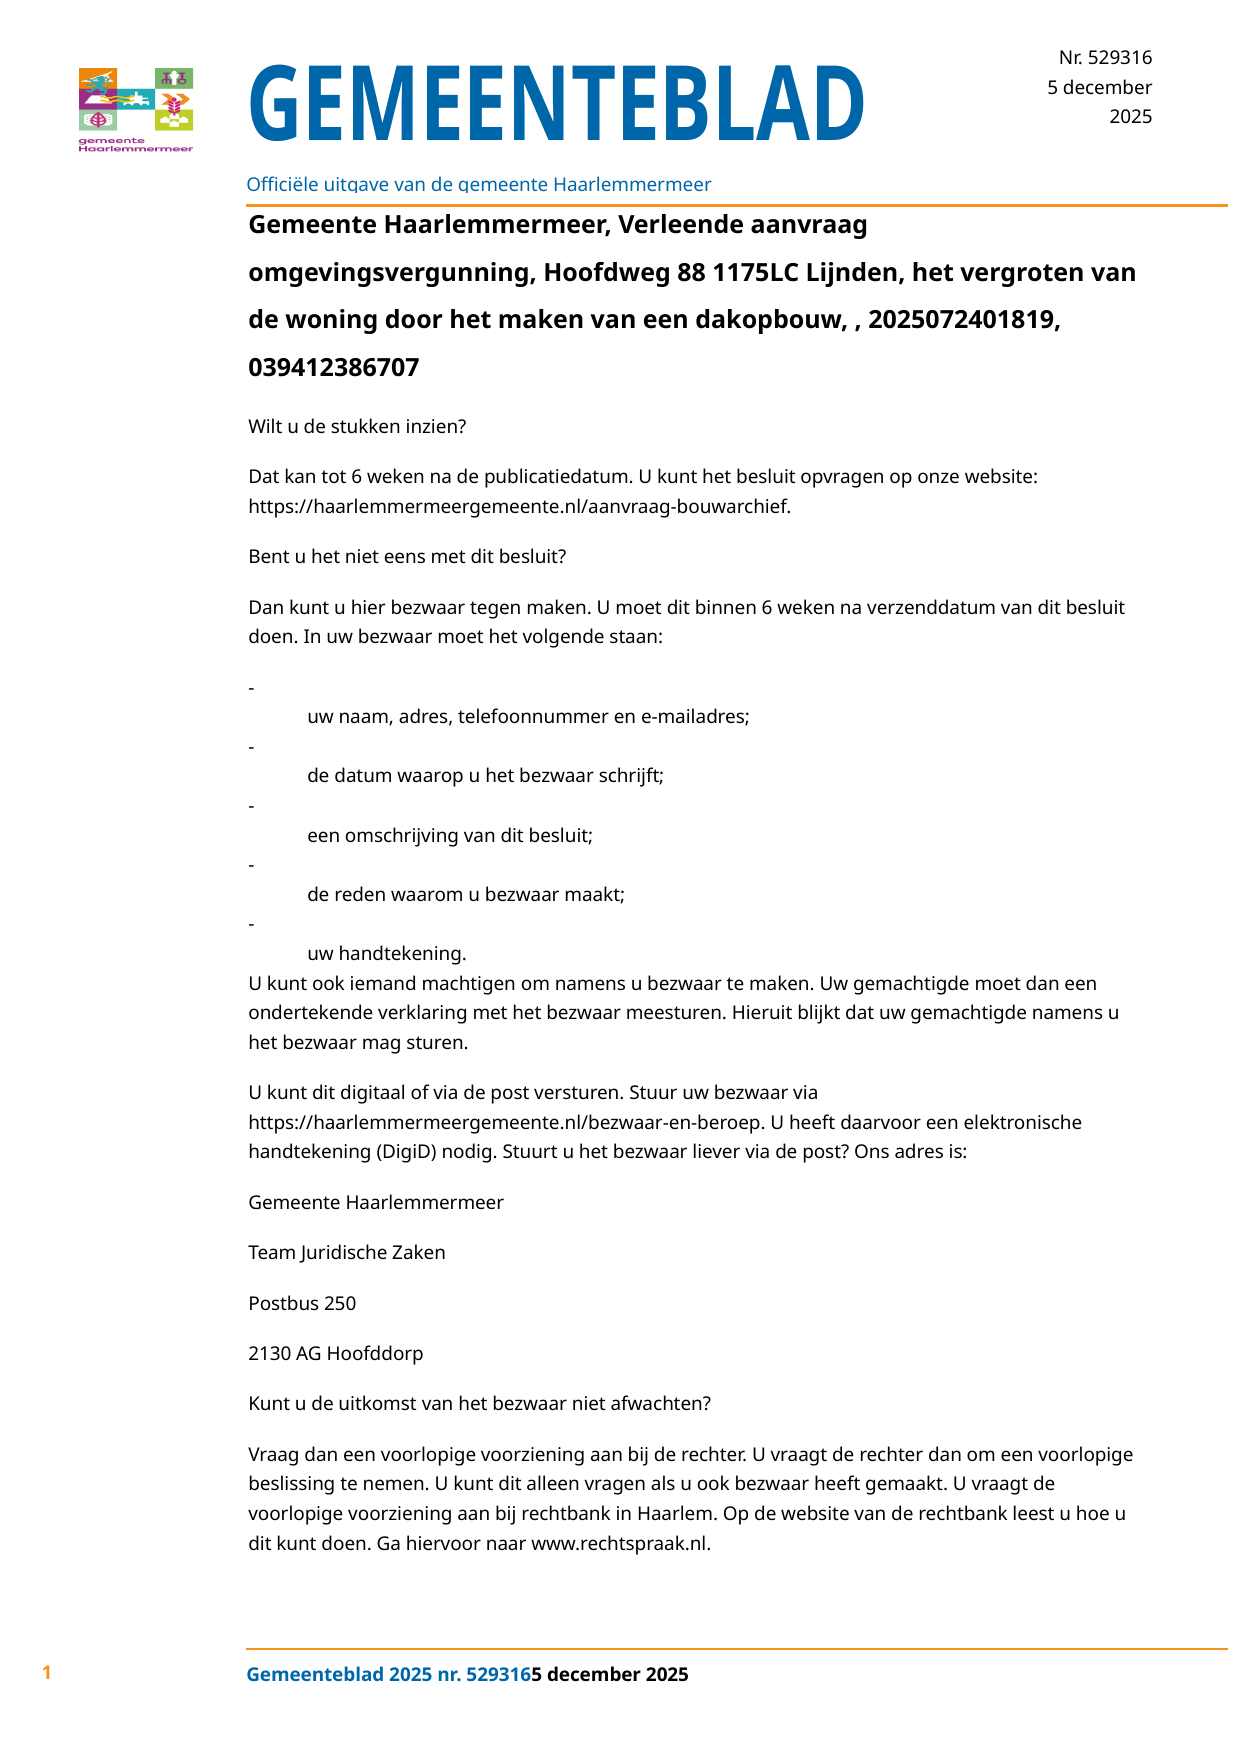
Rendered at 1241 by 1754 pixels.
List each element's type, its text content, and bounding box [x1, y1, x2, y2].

text Dan kunt u hier bezwaar tegen maken. U moet dit binnen 6 weken na verzenddatum van dit besluit doen. In uw bezwaar moet het volgende staan: [248, 594, 1152, 649]
text Dat kan tot 6 weken na de publicatiedatum. U kunt het besluit opvragen op onze website: https://haarlemmermeergemeente.nl/aanvraag-bouwarchief. [248, 463, 1152, 519]
text U kunt ook iemand machtigen om namens u bezwaar te maken. Uw gemachtigde moet dan een ondertekende verklaring met het bezwaar meesturen. Hieruit blijkt dat uw gemachtigde namens u het bezwaar mag sturen. [248, 970, 1152, 1055]
picture [41, 47, 231, 172]
text U kunt dit digitaal of via de post versturen. Stuur uw bezwaar via https://haarlemmermeergemeente.nl/bezwaar-en-beroep. U heeft daarvoor een elektronische handtekening (DigiD) nodig. Stuurt u het bezwaar liever via de post? Ons adres is: [248, 1079, 1152, 1164]
text Bent u het niet eens met dit besluit? [248, 543, 1152, 569]
text Gemeente Haarlemmermeer [248, 1189, 1152, 1215]
list uw handtekening. [248, 940, 1152, 966]
text Vraag dan een voorlopige voorziening aan bij de rechter. U vraagt de rechter dan om een voorlopige beslissing te nemen. U kunt dit alleen vragen als u ook bezwaar heeft gemaakt. U vraagt de voorlopige voorziening aan bij rechtbank in Haarlem. Op de website van de rechtbank leest u hoe u dit kunt doen. Ga hiervoor naar www.rechtspraak.nl. [248, 1441, 1152, 1556]
text Postbus 250 [248, 1290, 1152, 1316]
list de datum waarop u het bezwaar schrijft; [248, 763, 1152, 788]
text 2130 AG Hoofddorp [248, 1340, 1152, 1366]
text Team Juridische Zaken [248, 1239, 1152, 1265]
text Wilt u de stukken inzien? [248, 413, 1152, 439]
text Kunt u de uitkomst van het bezwaar niet afwachten? [248, 1391, 1152, 1416]
list de reden waarom u bezwaar maakt; [248, 881, 1152, 907]
text Gemeente Haarlemmermeer, Verleende aanvraag omgevingsvergunning, Hoofdweg 88 1175LC Lijnden, het vergroten van de woning door het maken van een dakopbouw, , 2025072401819, 039412386707 [248, 207, 1152, 384]
list uw naam, adres, telefoonnummer en e-mailadres; [248, 703, 1152, 729]
list een omschrijving van dit besluit; [248, 822, 1152, 848]
